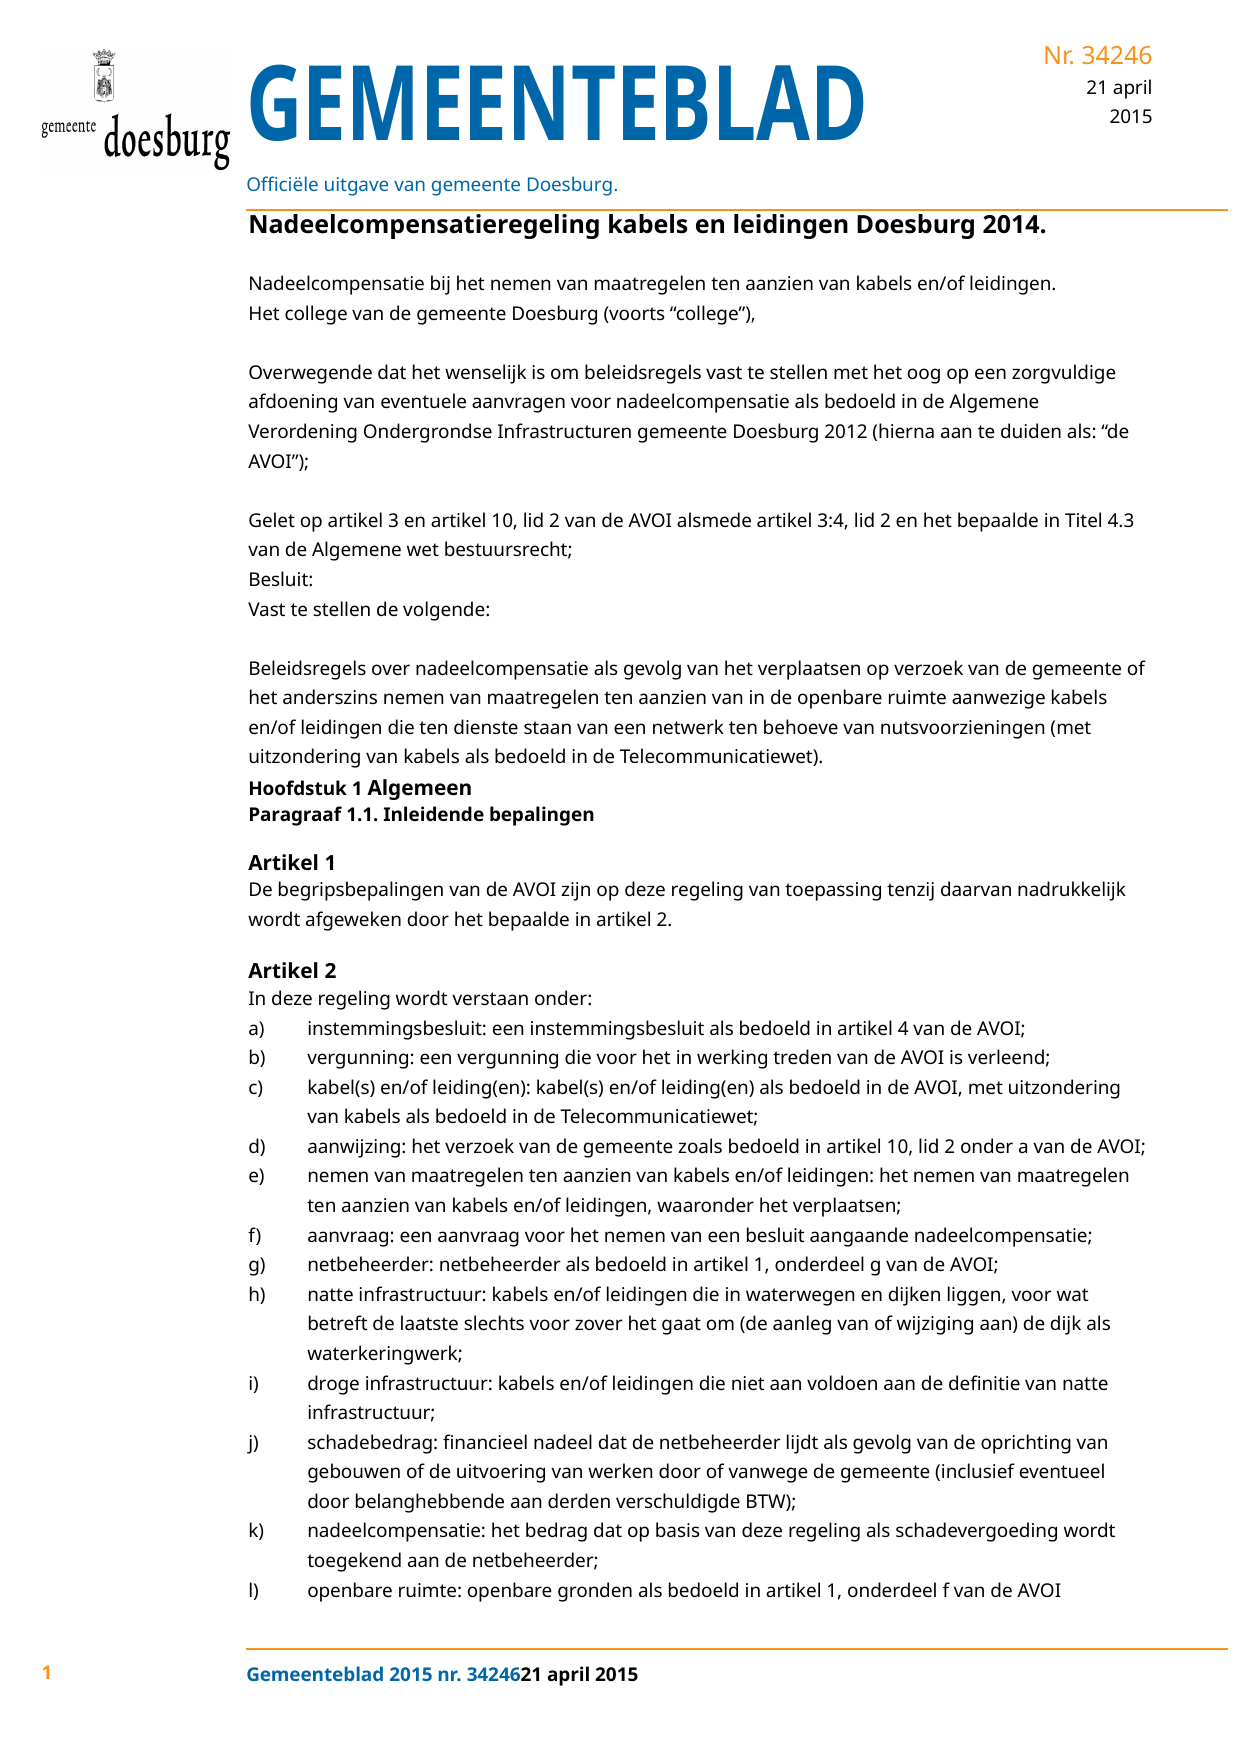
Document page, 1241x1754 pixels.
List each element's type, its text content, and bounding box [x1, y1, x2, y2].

text Het college van de gemeente Doesburg (voorts “college”), [248, 300, 1152, 326]
list netbeheerder: netbeheerder als bedoeld in artikel 1, onderdeel g van de AVOI; [248, 1251, 1152, 1277]
text In deze regeling wordt verstaan onder: [248, 985, 1152, 1011]
picture [41, 47, 231, 172]
text Besluit: [248, 566, 1152, 592]
list openbare ruimte: openbare gronden als bedoeld in artikel 1, onderdeel f van de AVOI [248, 1577, 1152, 1602]
text De begripsbepalingen van de AVOI zijn op deze regeling van toepassing tenzij daarvan nadrukkelijk wordt afgeweken door het bepaalde in artikel 2. [248, 877, 1152, 932]
list kabel(s) en/of leiding(en): kabel(s) en/of leiding(en) als bedoeld in de AVOI, met uitzondering van kabels als bedoeld in de Telecommunicatiewet; [248, 1074, 1152, 1129]
list aanwijzing: het verzoek van de gemeente zoals bedoeld in artikel 10, lid 2 onder a van de AVOI; [248, 1133, 1152, 1159]
text Hoofdstuk 1 Algemeen [248, 773, 1152, 802]
list vergunning: een vergunning die voor het in werking treden van de AVOI is verleend; [248, 1044, 1152, 1070]
list schadebedrag: financieel nadeel dat de netbeheerder lijdt als gevolg van de oprichting van gebouwen of de uitvoering van werken door of vanwege de gemeente (inclusief eventueel door belanghebbende aan derden verschuldigde BTW); [248, 1429, 1152, 1514]
text Paragraaf 1.1. Inleidende bepalingen [248, 802, 1152, 827]
text Nadeelcompensatieregeling kabels en leidingen Doesburg 2014. [248, 211, 1152, 241]
text Nadeelcompensatie bij het nemen van maatregelen ten aanzien van kabels en/of leidingen. [248, 270, 1152, 296]
list natte infrastructuur: kabels en/of leidingen die in waterwegen en dijken liggen, voor wat betreft de laatste slechts voor zover het gaat om (de aanleg van of wijziging aan) de dijk als waterkeringwerk; [248, 1281, 1152, 1366]
text Artikel 2 [248, 957, 1152, 985]
list aanvraag: een aanvraag voor het nemen van een besluit aangaande nadeelcompensatie; [248, 1222, 1152, 1247]
list nemen van maatregelen ten aanzien van kabels en/of leidingen: het nemen van maatregelen ten aanzien van kabels en/of leidingen, waaronder het verplaatsen; [248, 1163, 1152, 1218]
text Overwegende dat het wenselijk is om beleidsregels vast te stellen met het oog op een zorgvuldige afdoening van eventuele aanvragen voor nadeelcompensatie als bedoeld in de Algemene Verordening Ondergrondse Infrastructuren gemeente Doesburg 2012 (hierna aan te duiden als: “de AVOI”); [248, 359, 1152, 473]
list droge infrastructuur: kabels en/of leidingen die niet aan voldoen aan de definitie van natte infrastructuur; [248, 1370, 1152, 1425]
text Beleidsregels over nadeelcompensatie als gevolg van het verplaatsen op verzoek van de gemeente of het anderszins nemen van maatregelen ten aanzien van in de openbare ruimte aanwezige kabels en/of leidingen die ten dienste staan van een netwerk ten behoeve van nutsvoorzieningen (met uitzondering van kabels als bedoeld in de Telecommunicatiewet). [248, 655, 1152, 769]
list instemmingsbesluit: een instemmingsbesluit als bedoeld in artikel 4 van de AVOI; [248, 1015, 1152, 1040]
text Artikel 1 [248, 848, 1152, 877]
text Vast te stellen de volgende: [248, 596, 1152, 621]
list nadeelcompensatie: het bedrag dat op basis van deze regeling als schadevergoeding wordt toegekend aan de netbeheerder; [248, 1518, 1152, 1573]
text Gelet op artikel 3 en artikel 10, lid 2 van de AVOI alsmede artikel 3:4, lid 2 en het bepaalde in Titel 4.3 van de Algemene wet bestuursrecht; [248, 507, 1152, 562]
